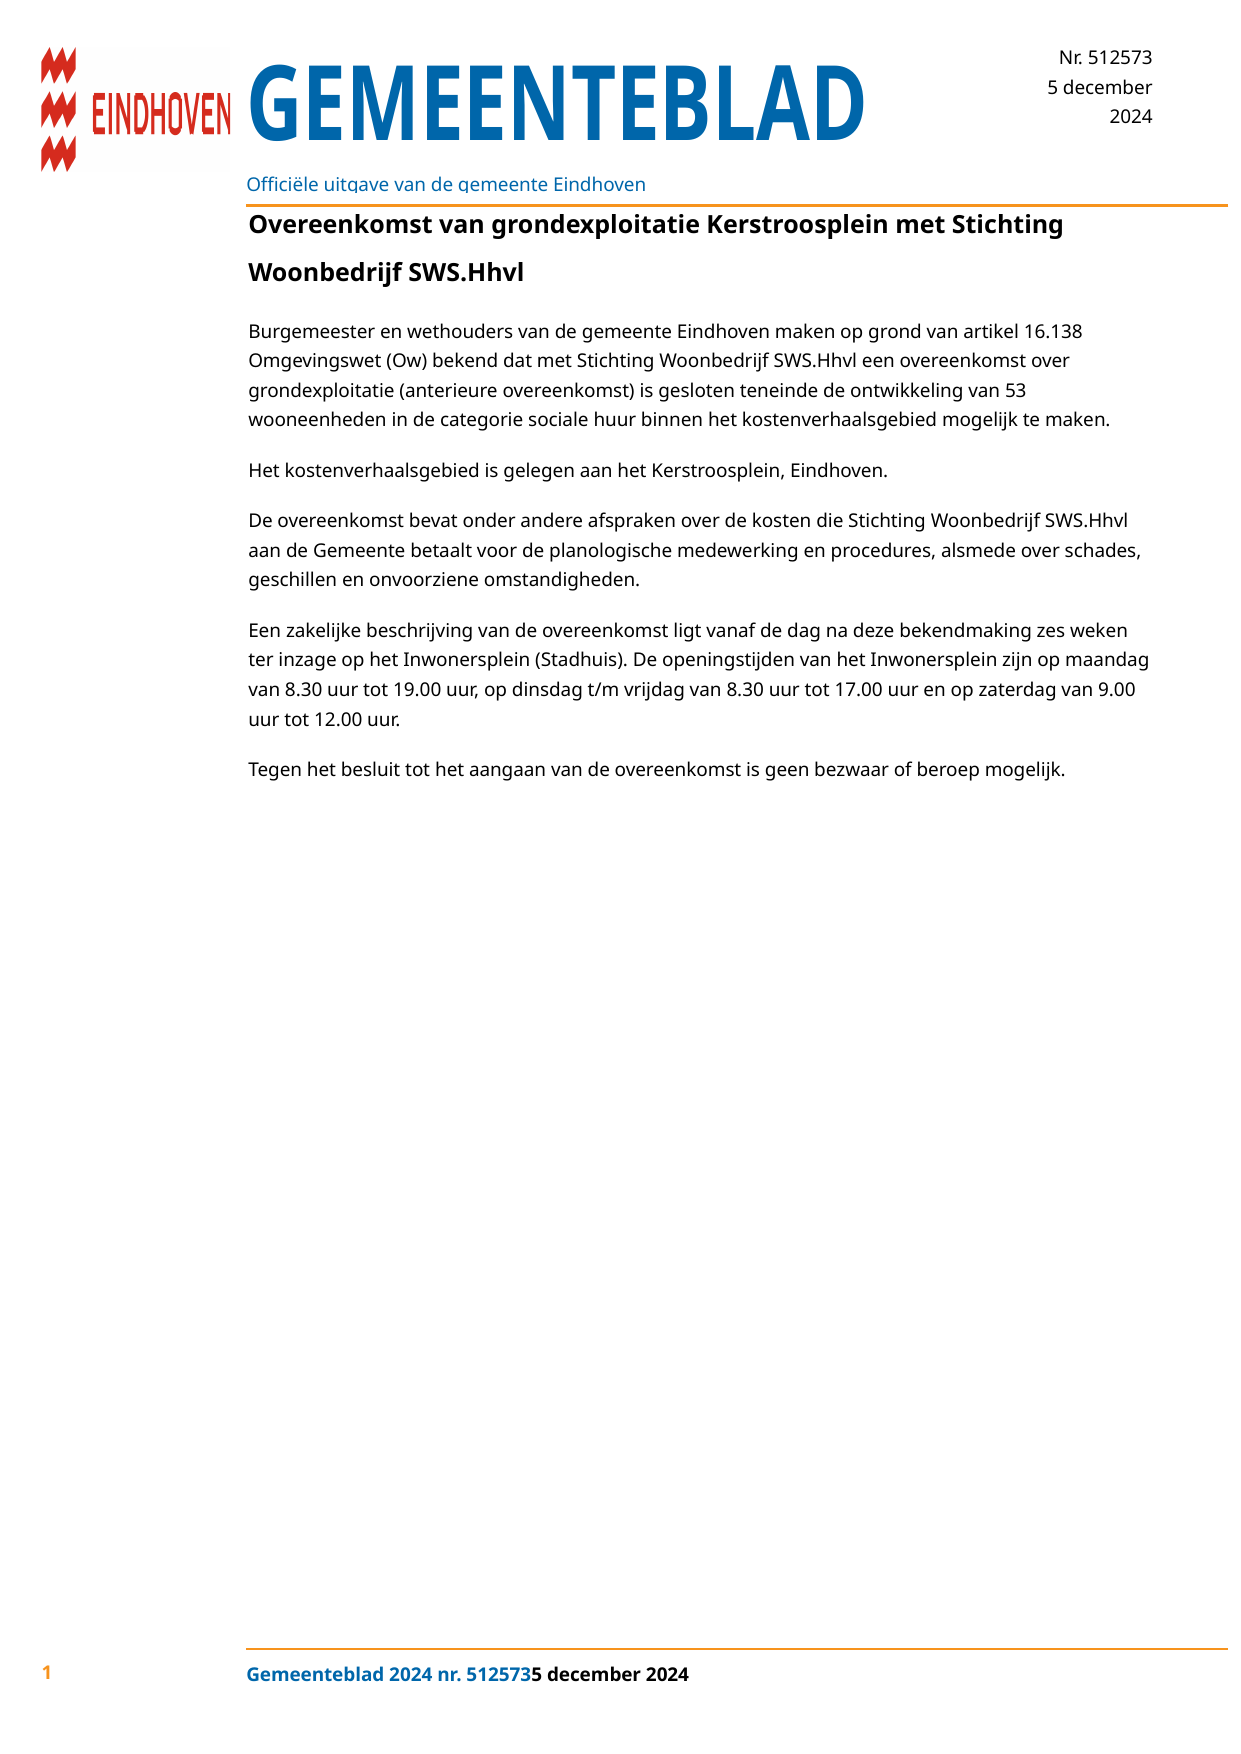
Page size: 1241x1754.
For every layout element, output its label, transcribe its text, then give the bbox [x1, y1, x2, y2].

text Burgemeester en wethouders van de gemeente Eindhoven maken op grond van artikel 16.138 Omgevingswet (Ow) bekend dat met Stichting Woonbedrijf SWS.Hhvl een overeenkomst over grondexploitatie (anterieure overeenkomst) is gesloten teneinde de ontwikkeling van 53 wooneenheden in de categorie sociale huur binnen het kostenverhaalsgebied mogelijk te maken. [248, 318, 1152, 432]
text De overeenkomst bevat onder andere afspraken over de kosten die Stichting Woonbedrijf SWS.Hhvl aan de Gemeente betaalt voor de planologische medewerking en procedures, alsmede over schades, geschillen en onvoorziene omstandigheden. [248, 507, 1152, 592]
text Een zakelijke beschrijving van de overeenkomst ligt vanaf de dag na deze bekendmaking zes weken ter inzage op het Inwonersplein (Stadhuis). De openingstijden van het Inwonersplein zijn op maandag van 8.30 uur tot 19.00 uur, op dinsdag t/m vrijdag van 8.30 uur tot 17.00 uur en op zaterdag van 9.00 uur tot 12.00 uur. [248, 617, 1152, 732]
text Het kostenverhaalsgebied is gelegen aan het Kerstroosplein, Eindhoven. [248, 457, 1152, 483]
picture [41, 47, 231, 172]
text Overeenkomst van grondexploitatie Kerstroosplein met Stichting Woonbedrijf SWS.Hhvl [248, 207, 1152, 288]
text Tegen het besluit tot het aangaan van de overeenkomst is geen bezwaar of beroep mogelijk. [248, 756, 1152, 782]
